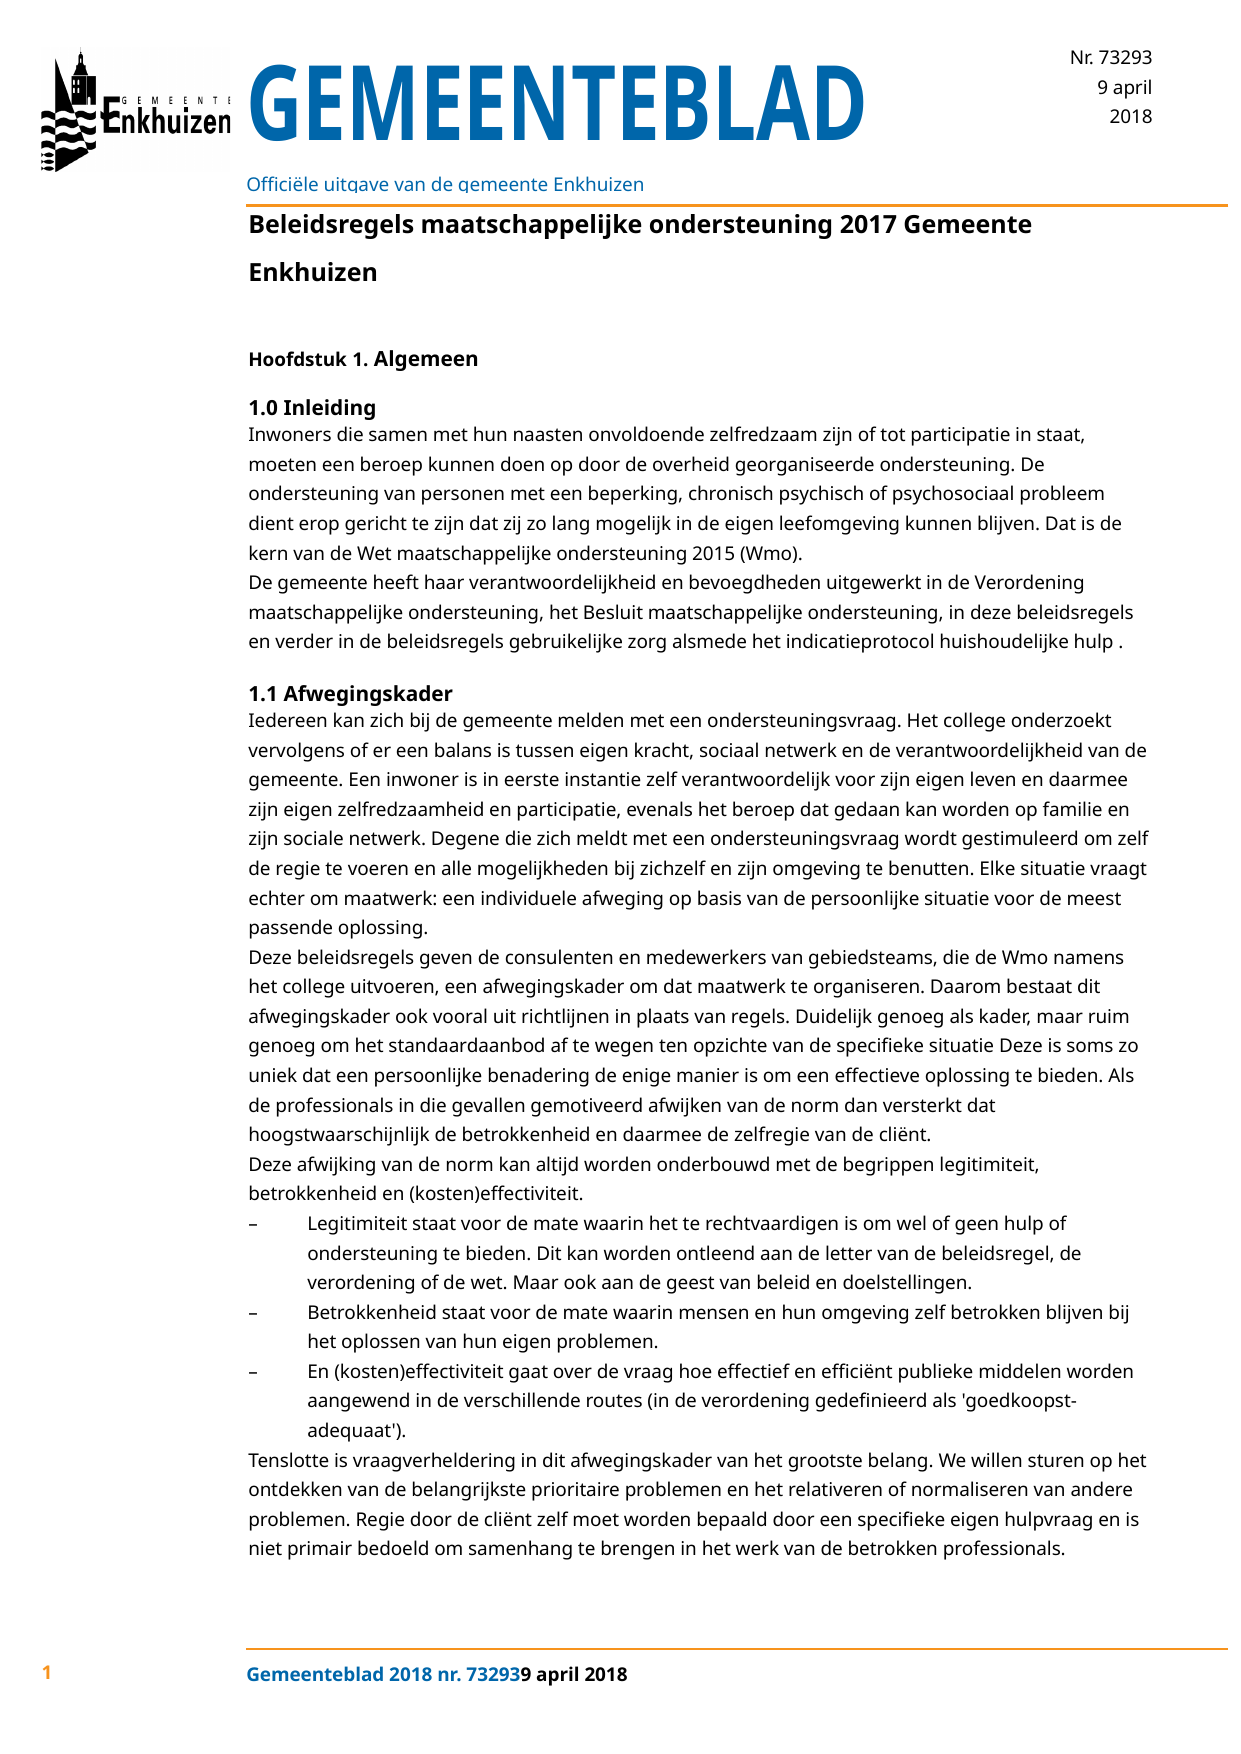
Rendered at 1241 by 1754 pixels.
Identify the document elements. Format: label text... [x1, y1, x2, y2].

text Deze beleidsregels geven de consulenten en medewerkers van gebiedsteams, die de Wmo namens het college uitvoeren, een afwegingskader om dat maatwerk te organiseren. Daarom bestaat dit afwegingskader ook vooral uit richtlijnen in plaats van regels. Duidelijk genoeg als kader, maar ruim genoeg om het standaardaanbod af te wegen ten opzichte van de specifieke situatie Deze is soms zo uniek dat een persoonlijke benadering de enige manier is om een effectieve oplossing te bieden. Als de professionals in die gevallen gemotiveerd afwijken van de norm dan versterkt dat hoogstwaarschijnlijk de betrokkenheid en daarmee de zelfregie van de cliënt. [248, 944, 1152, 1147]
text Tenslotte is vraagverheldering in dit afwegingskader van het grootste belang. We willen sturen op het ontdekken van de belangrijkste prioritaire problemen en het relativeren of normaliseren van andere problemen. Regie door de cliënt zelf moet worden bepaald door een specifieke eigen hulpvraag en is niet primair bedoeld om samenhang te brengen in het werk van de betrokken professionals. [248, 1447, 1152, 1561]
text Deze afwijking van de norm kan altijd worden onderbouwd met de begrippen legitimiteit, betrokkenheid en (kosten)effectiviteit. [248, 1151, 1152, 1206]
text 1.0 Inleiding [248, 393, 1152, 421]
list Betrokkenheid staat voor de mate waarin mensen en hun omgeving zelf betrokken blijven bij het oplossen van hun eigen problemen. [248, 1299, 1152, 1354]
list Legitimiteit staat voor de mate waarin het te rechtvaardigen is om wel of geen hulp of ondersteuning te bieden. Dit kan worden ontleend aan de letter van de beleidsregel, de verordening of de wet. Maar ook aan de geest van beleid en doelstellingen. [248, 1210, 1152, 1295]
text Inwoners die samen met hun naasten onvoldoende zelfredzaam zijn of tot participatie in staat, moeten een beroep kunnen doen op door de overheid georganiseerde ondersteuning. De ondersteuning van personen met een beperking, chronisch psychisch of psychosociaal probleem dient erop gericht te zijn dat zij zo lang mogelijk in de eigen leefomgeving kunnen blijven. Dat is de kern van de Wet maatschappelijke ondersteuning 2015 (Wmo). [248, 421, 1152, 565]
text Hoofdstuk 1. Algemeen [248, 344, 1152, 372]
text Beleidsregels maatschappelijke ondersteuning 2017 Gemeente Enkhuizen [248, 207, 1152, 288]
text De gemeente heeft haar verantwoordelijkheid en bevoegdheden uitgewerkt in de Verordening maatschappelijke ondersteuning, het Besluit maatschappelijke ondersteuning, in deze beleidsregels en verder in de beleidsregels gebruikelijke zorg alsmede het indicatieprotocol huishoudelijke hulp . [248, 569, 1152, 654]
text Iedereen kan zich bij de gemeente melden met een ondersteuningsvraag. Het college onderzoekt vervolgens of er een balans is tussen eigen kracht, sociaal netwerk en de verantwoordelijkheid van de gemeente. Een inwoner is in eerste instantie zelf verantwoordelijk voor zijn eigen leven en daarmee zijn eigen zelfredzaamheid en participatie, evenals het beroep dat gedaan kan worden op familie en zijn sociale netwerk. Degene die zich meldt met een ondersteuningsvraag wordt gestimuleerd om zelf de regie te voeren en alle mogelijkheden bij zichzelf en zijn omgeving te benutten. Elke situatie vraagt echter om maatwerk: een individuele afweging op basis van de persoonlijke situatie voor de meest passende oplossing. [248, 707, 1152, 940]
picture [41, 47, 231, 172]
text 1.1 Afwegingskader [248, 679, 1152, 707]
list En (kosten)effectiviteit gaat over de vraag hoe effectief en efficiënt publieke middelen worden aangewend in de verschillende routes (in de verordening gedefinieerd als 'goedkoopst-adequaat'). [248, 1358, 1152, 1443]
